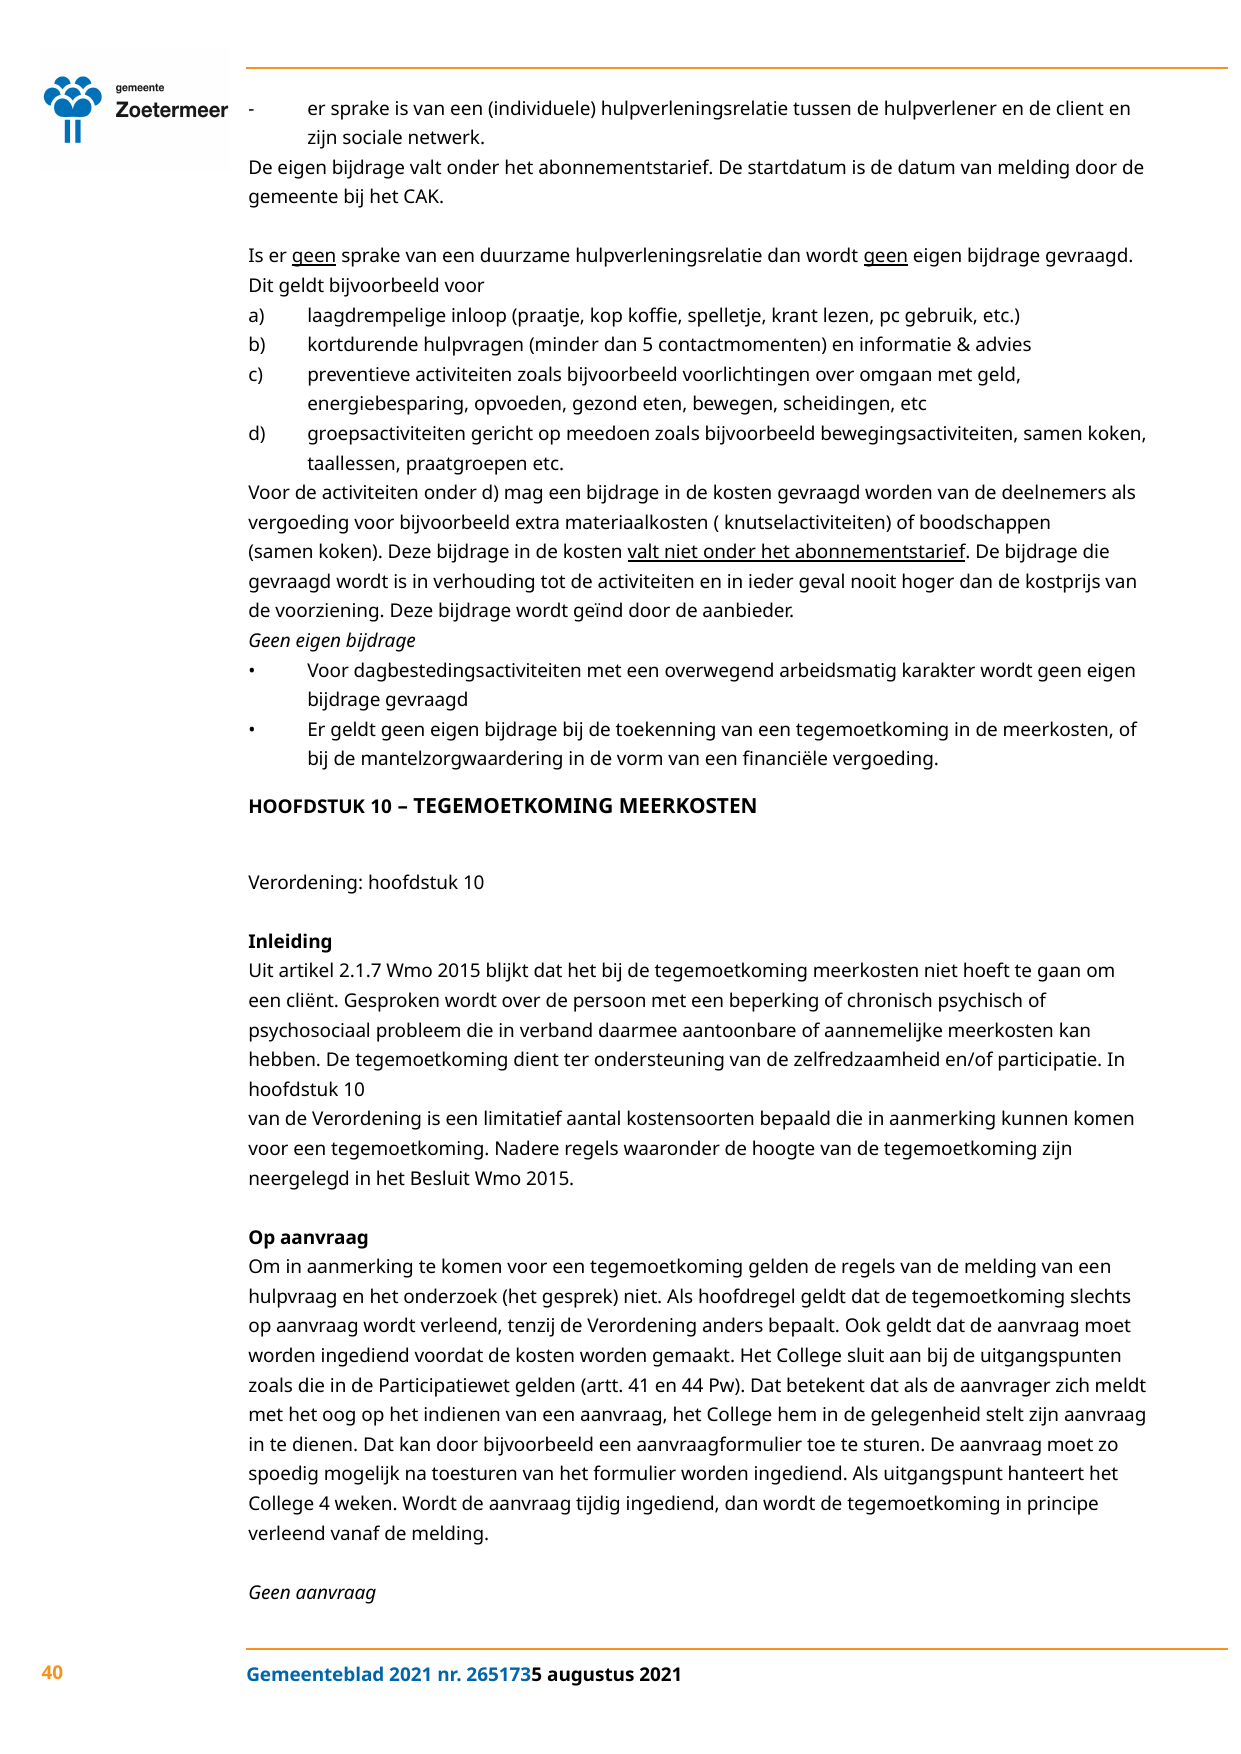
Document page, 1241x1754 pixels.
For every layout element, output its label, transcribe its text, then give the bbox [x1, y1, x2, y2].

text Om in aanmerking te komen voor een tegemoetkoming gelden de regels van de melding van een hulpvraag en het onderzoek (het gesprek) niet. Als hoofdregel geldt dat de tegemoetkoming slechts op aanvraag wordt verleend, tenzij de Verordening anders bepaalt. Ook geldt dat de aanvraag moet worden ingediend voordat de kosten worden gemaakt. Het College sluit aan bij de uitgangspunten zoals die in de Participatiewet gelden (artt. 41 en 44 Pw). Dat betekent dat als de aanvrager zich meldt met het oog op het indienen van een aanvraag, het College hem in de gelegenheid stelt zijn aanvraag in te dienen. Dat kan door bijvoorbeeld een aanvraagformulier toe te sturen. De aanvraag moet zo spoedig mogelijk na toesturen van het formulier worden ingediend. Als uitgangspunt hanteert het College 4 weken. Wordt de aanvraag tijdig ingediend, dan wordt de tegemoetkoming in principe verleend vanaf de melding. [248, 1253, 1152, 1546]
list Er geldt geen eigen bijdrage bij de toekenning van een tegemoetkoming in de meerkosten, of bij de mantelzorgwaardering in de vorm van een financiële vergoeding. [248, 716, 1152, 771]
list groepsactiviteiten gericht op meedoen zoals bijvoorbeeld bewegingsactiviteiten, samen koken, taallessen, praatgroepen etc. [248, 420, 1152, 476]
picture [41, 47, 231, 172]
list er sprake is van een (individuele) hulpverleningsrelatie tussen de hulpverlener en de client en zijn sociale netwerk. [248, 95, 1152, 150]
text Geen eigen bijdrage [248, 627, 1152, 653]
text Inleiding [248, 928, 1152, 954]
list laagdrempelige inloop (praatje, kop koffie, spelletje, krant lezen, pc gebruik, etc.) [248, 302, 1152, 328]
text van de Verordening is een limitatief aantal kostensoorten bepaald die in aanmerking kunnen komen voor een tegemoetkoming. Nadere regels waaronder de hoogte van de tegemoetkoming zijn neergelegd in het Besluit Wmo 2015. [248, 1106, 1152, 1191]
text Geen aanvraag [248, 1579, 1152, 1605]
list Voor dagbestedingsactiviteiten met een overwegend arbeidsmatig karakter wordt geen eigen bijdrage gevraagd [248, 657, 1152, 712]
text (samen koken). Deze bijdrage in de kosten valt niet onder het abonnementstarief. De bijdrage die gevraagd wordt is in verhouding tot de activiteiten en in ieder geval nooit hoger dan de kostprijs van de voorziening. Deze bijdrage wordt geïnd door de aanbieder. [248, 538, 1152, 623]
text Voor de activiteiten onder d) mag een bijdrage in de kosten gevraagd worden van de deelnemers als vergoeding voor bijvoorbeeld extra materiaalkosten ( knutselactiviteiten) of boodschappen [248, 479, 1152, 535]
list kortdurende hulpvragen (minder dan 5 contactmomenten) en informatie & advies [248, 331, 1152, 357]
text HOOFDSTUK 10 – TEGEMOETKOMING MEERKOSTEN [248, 791, 1152, 820]
text Verordening: hoofdstuk 10 [248, 869, 1152, 895]
list preventieve activiteiten zoals bijvoorbeeld voorlichtingen over omgaan met geld, energiebesparing, opvoeden, gezond eten, bewegen, scheidingen, etc [248, 361, 1152, 416]
text Uit artikel 2.1.7 Wmo 2015 blijkt dat het bij de tegemoetkoming meerkosten niet hoeft te gaan om een cliënt. Gesproken wordt over de persoon met een beperking of chronisch psychisch of psychosociaal probleem die in verband daarmee aantoonbare of aannemelijke meerkosten kan hebben. De tegemoetkoming dient ter ondersteuning van de zelfredzaamheid en/of participatie. In hoofdstuk 10 [248, 958, 1152, 1102]
text Op aanvraag [248, 1224, 1152, 1250]
text Is er geen sprake van een duurzame hulpverleningsrelatie dan wordt geen eigen bijdrage gevraagd. Dit geldt bijvoorbeeld voor [248, 243, 1152, 298]
text De eigen bijdrage valt onder het abonnementstarief. De startdatum is de datum van melding door de gemeente bij het CAK. [248, 154, 1152, 209]
